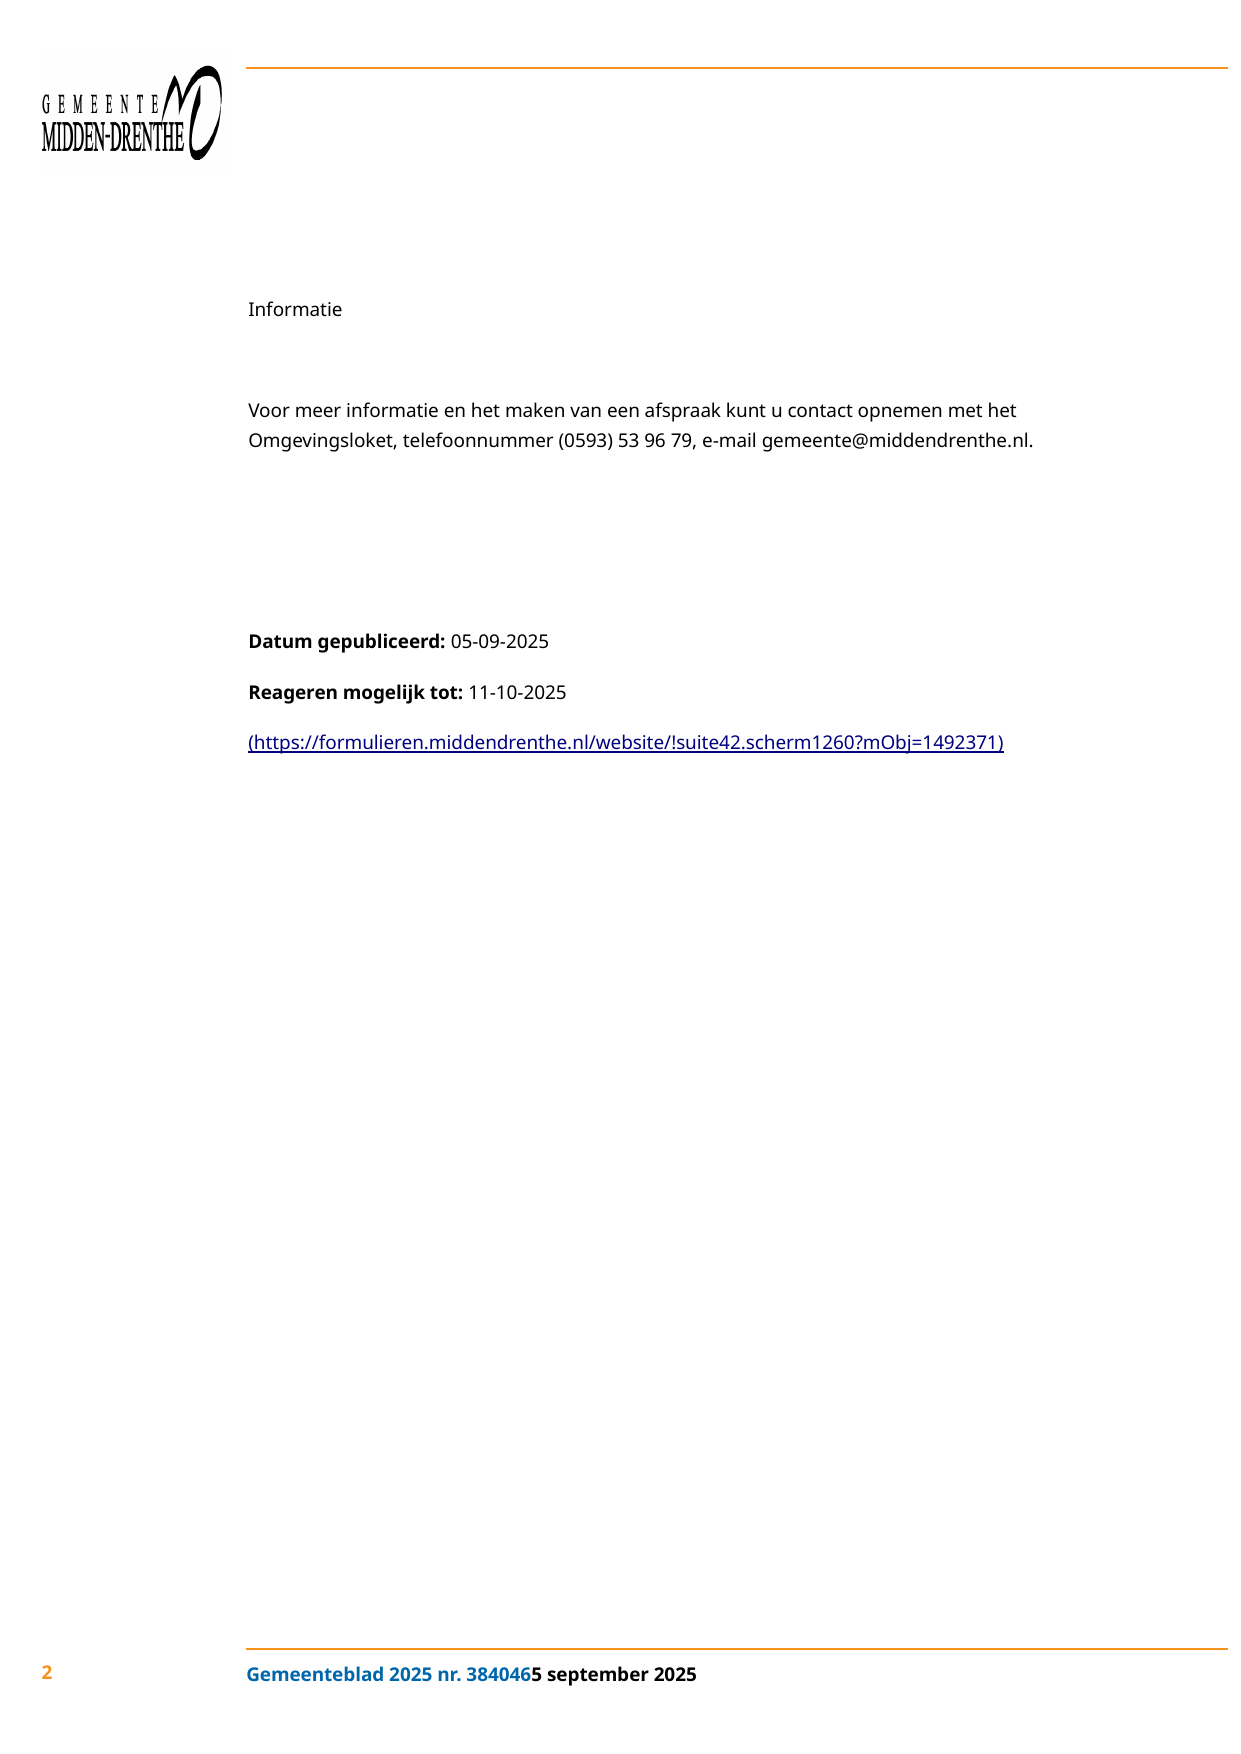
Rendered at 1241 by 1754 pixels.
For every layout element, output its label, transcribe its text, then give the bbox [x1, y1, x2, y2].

picture [41, 47, 231, 172]
text Reageren mogelijk tot: 11-10-2025 [248, 679, 1152, 705]
text Datum gepubliceerd: 05-09-2025 [248, 628, 1152, 654]
text Informatie [248, 296, 1152, 322]
text Voor meer informatie en het maken van een afspraak kunt u contact opnemen met het Omgevingsloket, telefoonnummer (0593) 53 96 79, e-mail gemeente@middendrenthe.nl. [248, 397, 1152, 453]
text (https://formulieren.middendrenthe.nl/website/!suite42.scherm1260?mObj=1492371) [248, 729, 1152, 755]
